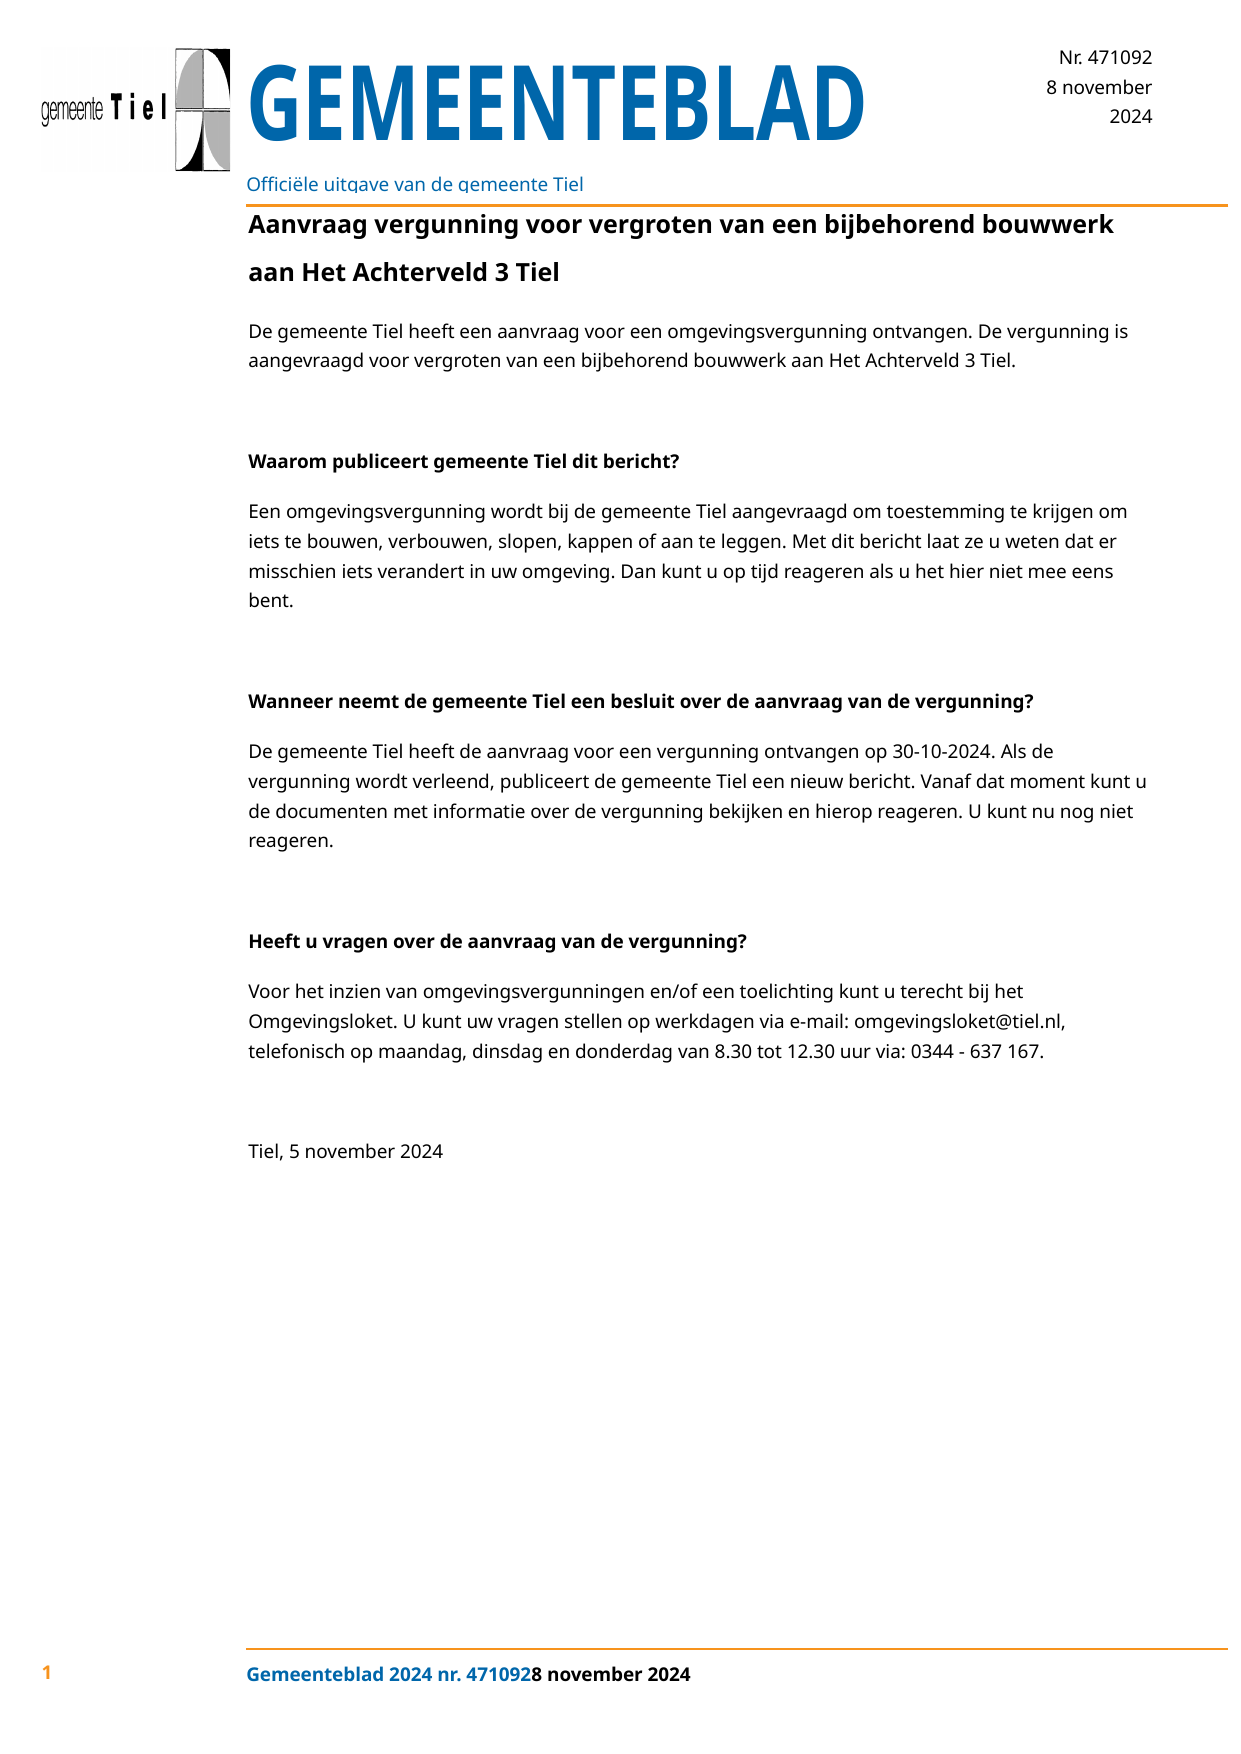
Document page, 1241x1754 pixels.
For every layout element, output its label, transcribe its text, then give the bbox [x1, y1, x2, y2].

text Voor het inzien van omgevingsvergunningen en/of een toelichting kunt u terecht bij het Omgevingsloket. U kunt uw vragen stellen op werkdagen via e-mail: omgevingsloket@tiel.nl, telefonisch op maandag, dinsdag en donderdag van 8.30 tot 12.30 uur via: 0344 - 637 167. [248, 979, 1152, 1064]
text De gemeente Tiel heeft de aanvraag voor een vergunning ontvangen op 30-10-2024. Als de vergunning wordt verleend, publiceert de gemeente Tiel een nieuw bericht. Vanaf dat moment kunt u de documenten met informatie over de vergunning bekijken en hierop reageren. U kunt nu nog niet reageren. [248, 739, 1152, 853]
text Wanneer neemt de gemeente Tiel een besluit over de aanvraag van de vergunning? [248, 688, 1152, 714]
text Waarom publiceert gemeente Tiel dit bericht? [248, 448, 1152, 474]
text Heeft u vragen over de aanvraag van de vergunning? [248, 928, 1152, 954]
text Een omgevingsvergunning wordt bij de gemeente Tiel aangevraagd om toestemming te krijgen om iets te bouwen, verbouwen, slopen, kappen of aan te leggen. Met dit bericht laat ze u weten dat er misschien iets verandert in uw omgeving. Dan kunt u op tijd reageren als u het hier niet mee eens bent. [248, 499, 1152, 613]
text De gemeente Tiel heeft een aanvraag voor een omgevingsvergunning ontvangen. De vergunning is aangevraagd voor vergroten van een bijbehorend bouwwerk aan Het Achterveld 3 Tiel. [248, 318, 1152, 373]
text Aanvraag vergunning voor vergroten van een bijbehorend bouwwerk aan Het Achterveld 3 Tiel [248, 207, 1152, 288]
text Tiel, 5 november 2024 [248, 1139, 1152, 1164]
picture [41, 47, 231, 172]
